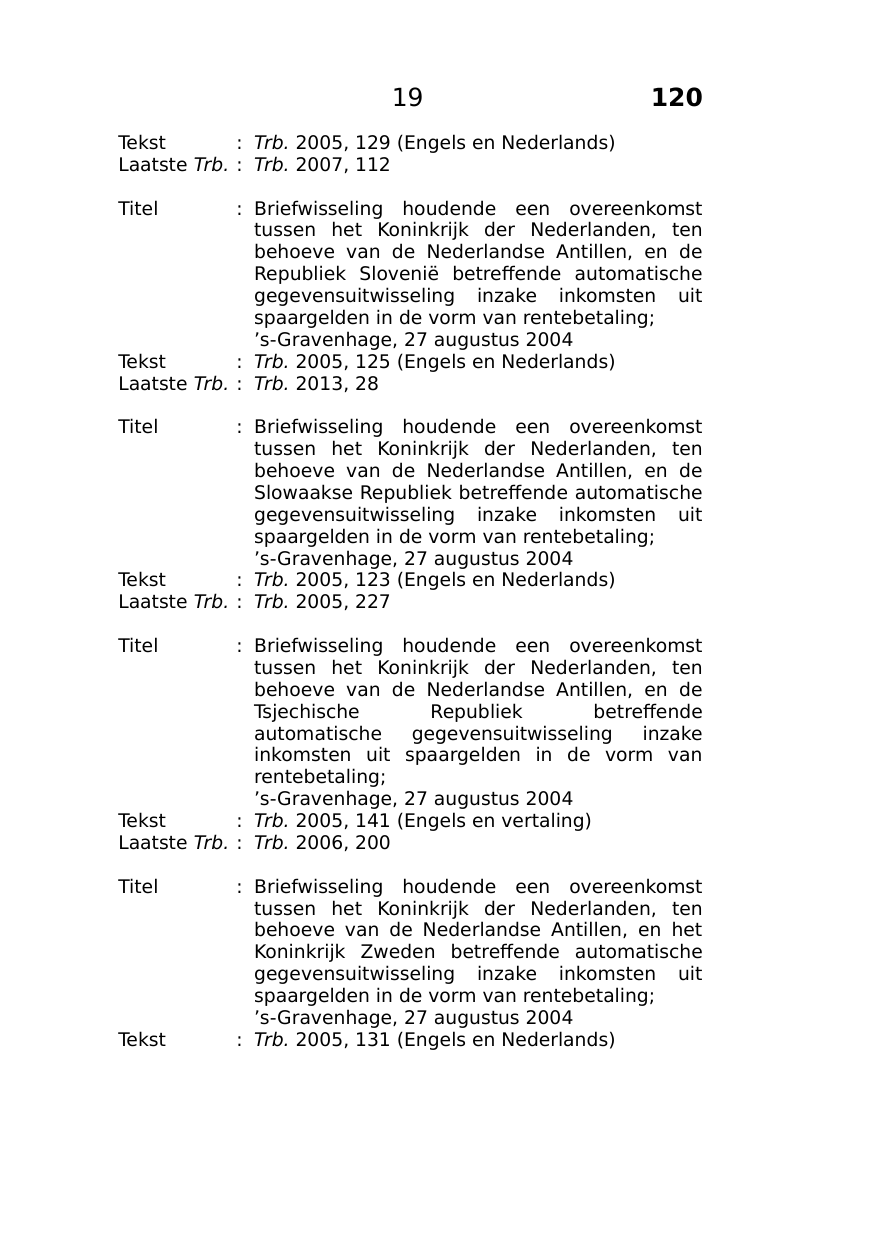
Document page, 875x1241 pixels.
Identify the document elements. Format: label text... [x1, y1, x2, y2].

table_cell Tekst [118, 810, 236, 832]
table_cell Trb. 2005, 123 (Engels en Nederlands) [254, 569, 703, 591]
table_cell [236, 176, 254, 197]
table_cell Trb. 2005, 129 (Engels en Nederlands) [254, 132, 703, 154]
table_cell [118, 394, 236, 416]
table_cell [236, 613, 254, 635]
table_cell : [236, 132, 254, 154]
table_cell Laatste Trb. [118, 832, 236, 854]
table_cell : [236, 198, 254, 351]
table_cell Trb. 2005, 125 (Engels en Nederlands) [254, 351, 703, 372]
table_cell : [236, 569, 254, 591]
table_cell : [236, 416, 254, 569]
table_cell : [236, 373, 254, 394]
table_cell Tekst [118, 351, 236, 372]
table_cell Tekst [118, 132, 236, 154]
table_cell Briefwisseling houdende een overeenkomst tussen het Koninkrijk der Nederlanden, ten behoeve van de Nederlandse Antillen, en het Koninkrijk Zweden betreffende automatische gegevensuitwisseling inzake inkomsten uit spaargelden in de vorm van rentebetaling; ’s-Gravenhage, 27 augustus 2004 [254, 876, 703, 1029]
table_cell Trb. 2006, 200 [254, 832, 703, 854]
table_cell Laatste Trb. [118, 373, 236, 394]
table_cell [254, 176, 703, 197]
table_cell : [236, 591, 254, 613]
table_cell Trb. 2005, 131 (Engels en Nederlands) [254, 1029, 703, 1051]
table_cell Titel [118, 876, 236, 1029]
table_cell Briefwisseling houdende een overeenkomst tussen het Koninkrijk der Nederlanden, ten behoeve van de Nederlandse Antillen, en de Slowaakse Republiek betreffende automatische gegevensuitwisseling inzake inkomsten uit spaargelden in de vorm van rentebetaling; ’s-Gravenhage, 27 augustus 2004 [254, 416, 703, 569]
table_cell [254, 394, 703, 416]
table_cell Titel [118, 198, 236, 351]
table_cell Trb. 2013, 28 [254, 373, 703, 394]
table_cell : [236, 832, 254, 854]
table_cell Tekst [118, 1029, 236, 1051]
table_cell [118, 613, 236, 635]
table_cell [236, 394, 254, 416]
table_cell : [236, 876, 254, 1029]
table_cell [236, 854, 254, 876]
table_cell [118, 176, 236, 197]
table_cell Titel [118, 635, 236, 810]
table_cell Trb. 2005, 141 (Engels en vertaling) [254, 810, 703, 832]
table_cell Trb. 2005, 227 [254, 591, 703, 613]
table_cell Laatste Trb. [118, 591, 236, 613]
table_cell [254, 854, 703, 876]
table_cell Briefwisseling houdende een overeenkomst tussen het Koninkrijk der Nederlanden, ten behoeve van de Nederlandse Antillen, en de Tsjechische Republiek betreffende automatische gegevensuitwisseling inzake inkomsten uit spaargelden in de vorm van rentebetaling; ’s-Gravenhage, 27 augustus 2004 [254, 635, 703, 810]
table_cell Tekst [118, 569, 236, 591]
table_cell : [236, 154, 254, 176]
table_cell : [236, 1029, 254, 1051]
table_cell : [236, 635, 254, 810]
table_cell Laatste Trb. [118, 154, 236, 176]
table_cell : [236, 810, 254, 832]
table_cell : [236, 351, 254, 372]
table_cell Trb. 2007, 112 [254, 154, 703, 176]
table_cell Briefwisseling houdende een overeenkomst tussen het Koninkrijk der Nederlanden, ten behoeve van de Nederlandse Antillen, en de Republiek Slovenië betreffende automatische gegevensuitwisseling inzake inkomsten uit spaargelden in de vorm van rentebetaling; ’s-Gravenhage, 27 augustus 2004 [254, 198, 703, 351]
table_cell [118, 854, 236, 876]
table_cell [254, 613, 703, 635]
table_cell Titel [118, 416, 236, 569]
